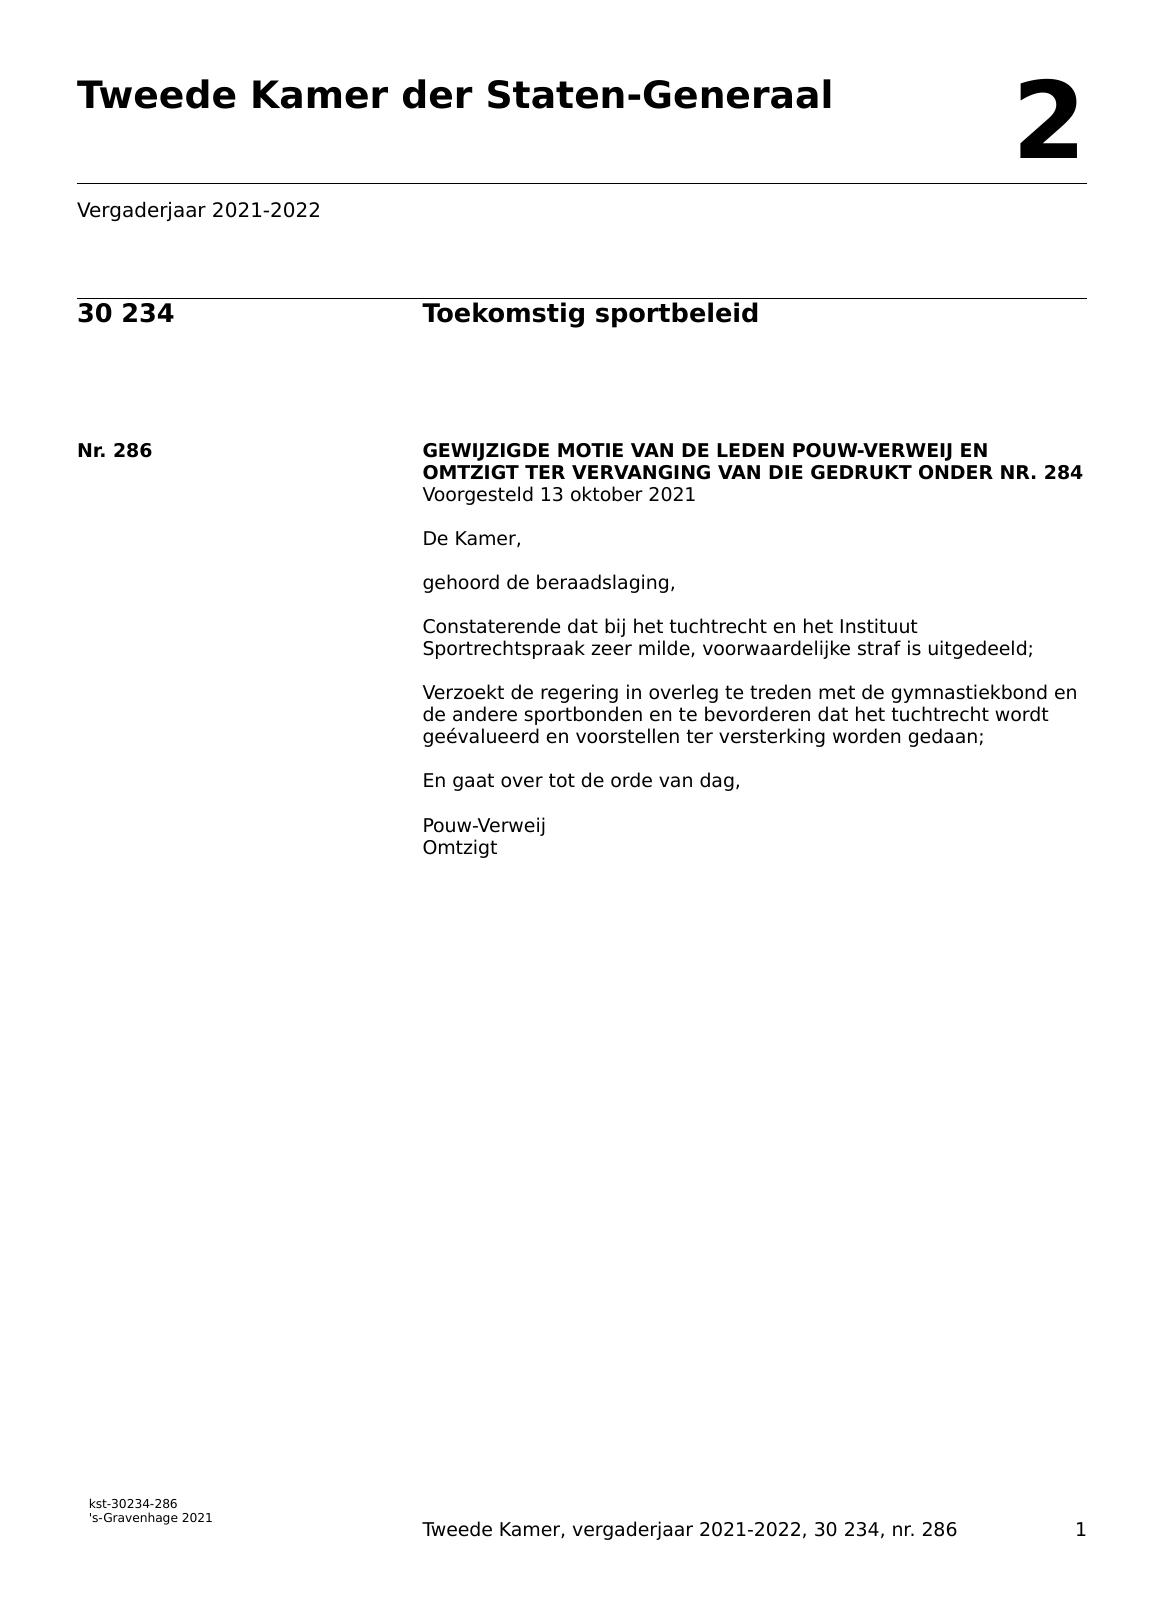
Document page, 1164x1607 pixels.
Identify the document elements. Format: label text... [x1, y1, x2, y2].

text gehoord de beraadslaging, [422, 572, 1087, 594]
subtitle Nr. 286 GEWIJZIGDE MOTIE VAN DE LEDEN POUW-VERWEIJ EN OMTZIGT TER VERVANGING VAN DIE GEDRUKT ONDER NR. 284 [77, 440, 1087, 484]
text En gaat over tot de orde van dag, [422, 770, 1087, 792]
text De Kamer, [422, 528, 1087, 550]
text Pouw-Verweij [422, 814, 1087, 837]
text Verzoekt de regering in overleg te treden met de gymnastiekbond en de andere sportbonden en te bevorderen dat het tuchtrecht wordt geévalueerd en voorstellen ter versterking worden gedaan; [422, 682, 1087, 748]
text Constaterende dat bij het tuchtrecht en het Instituut Sportrechtspraak zeer milde, voorwaardelijke straf is uitgedeeld; [422, 616, 1087, 660]
text kst-30234-286 [88, 1497, 323, 1511]
table_cell Vergaderjaar 2021-2022 [77, 184, 1087, 298]
text 's-Gravenhage 2021 [88, 1511, 323, 1525]
subtitle 30 234 Toekomstig sportbeleid [77, 299, 1087, 329]
table_header Tweede Kamer der Staten-Generaal [77, 59, 886, 183]
table_header 2 [886, 59, 1087, 183]
text Voorgesteld 13 oktober 2021 [422, 484, 1087, 506]
text Omtzigt [422, 837, 1087, 858]
